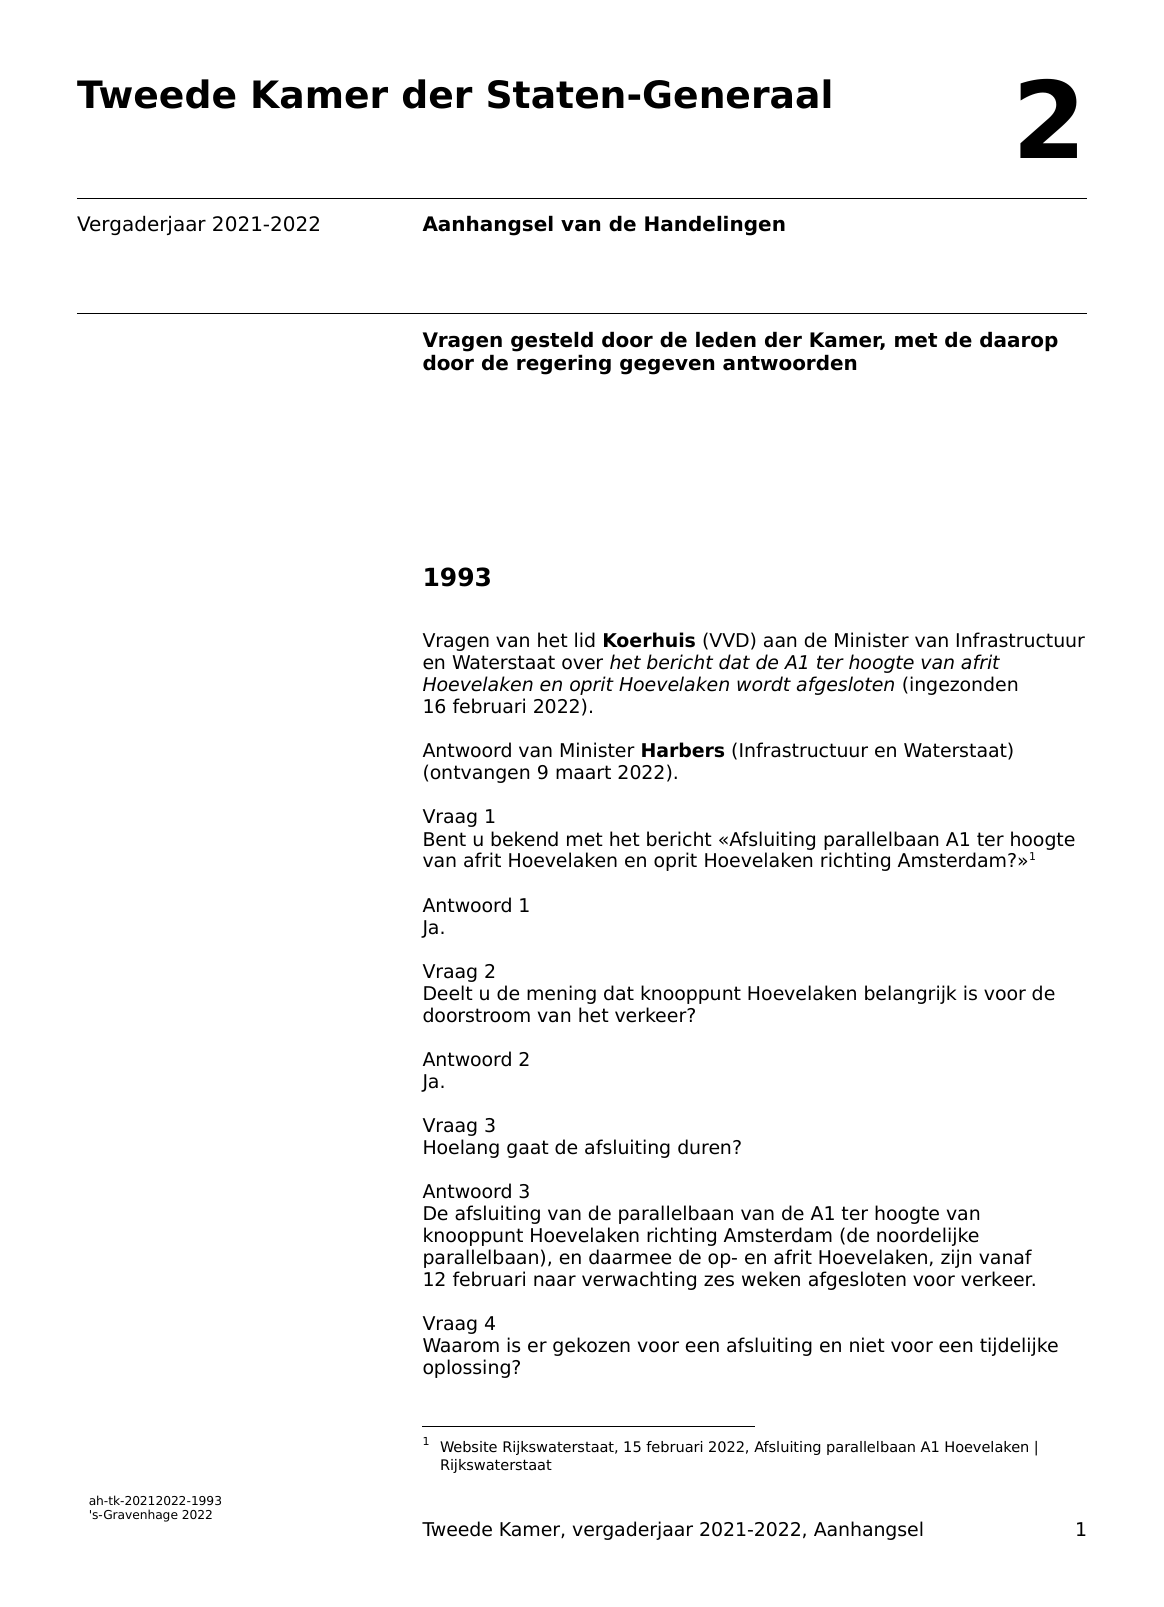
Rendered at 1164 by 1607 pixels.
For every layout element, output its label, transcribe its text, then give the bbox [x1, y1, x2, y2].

text Vragen van het lid Koerhuis (VVD) aan de Minister van Infrastructuur en Waterstaat over het bericht dat de A1 ter hoogte van afrit Hoevelaken en oprit Hoevelaken wordt afgesloten (ingezonden 16 februari 2022). [422, 630, 1087, 718]
table_cell Aanhangsel van de Handelingen [422, 199, 1087, 313]
text Vraag 2 [422, 961, 1087, 983]
text Vraag 3 [422, 1115, 1087, 1137]
table_cell Vergaderjaar 2021-2022 [77, 199, 422, 313]
text Bent u bekend met het bericht «Afsluiting parallelbaan A1 ter hoogte van afrit Hoevelaken en oprit Hoevelaken richting Amsterdam?» [422, 828, 1087, 872]
text De afsluiting van de parallelbaan van de A1 ter hoogte van knooppunt Hoevelaken richting Amsterdam (de noordelijke parallelbaan), en daarmee de op- en afrit Hoevelaken, zijn vanaf 12 februari naar verwachting zes weken afgesloten voor verkeer. [422, 1203, 1087, 1291]
text Vraag 4 [422, 1313, 1087, 1335]
text Deelt u de mening dat knooppunt Hoevelaken belangrijk is voor de doorstroom van het verkeer? [422, 983, 1087, 1027]
text Website Rijkswaterstaat, 15 februari 2022, Afsluiting parallelbaan A1 Hoevelaken | Rijkswaterstaat [422, 1435, 1087, 1474]
table_header Tweede Kamer der Staten-Generaal [77, 59, 886, 198]
text Waarom is er gekozen voor een afsluiting en niet voor een tijdelijke oplossing? [422, 1335, 1087, 1379]
table_cell [77, 314, 422, 375]
text Antwoord 2 [422, 1049, 1087, 1071]
text Antwoord van Minister Harbers (Infrastructuur en Waterstaat) (ontvangen 9 maart 2022). [422, 740, 1087, 784]
text 's-Gravenhage 2022 [88, 1508, 323, 1522]
text Ja. [422, 917, 1087, 938]
table_header 2 [886, 59, 1087, 198]
text Hoelang gaat de afsluiting duren? [422, 1137, 1087, 1159]
text Antwoord 3 [422, 1181, 1087, 1203]
text 1993 [422, 563, 1087, 592]
text Antwoord 1 [422, 894, 1087, 917]
table_cell Vragen gesteld door de leden der Kamer, met de daarop door de regering gegeven antwoorden [422, 314, 1087, 375]
text Ja. [422, 1071, 1087, 1093]
text Vraag 1 [422, 806, 1087, 828]
text ah-tk-20212022-1993 [88, 1494, 323, 1508]
